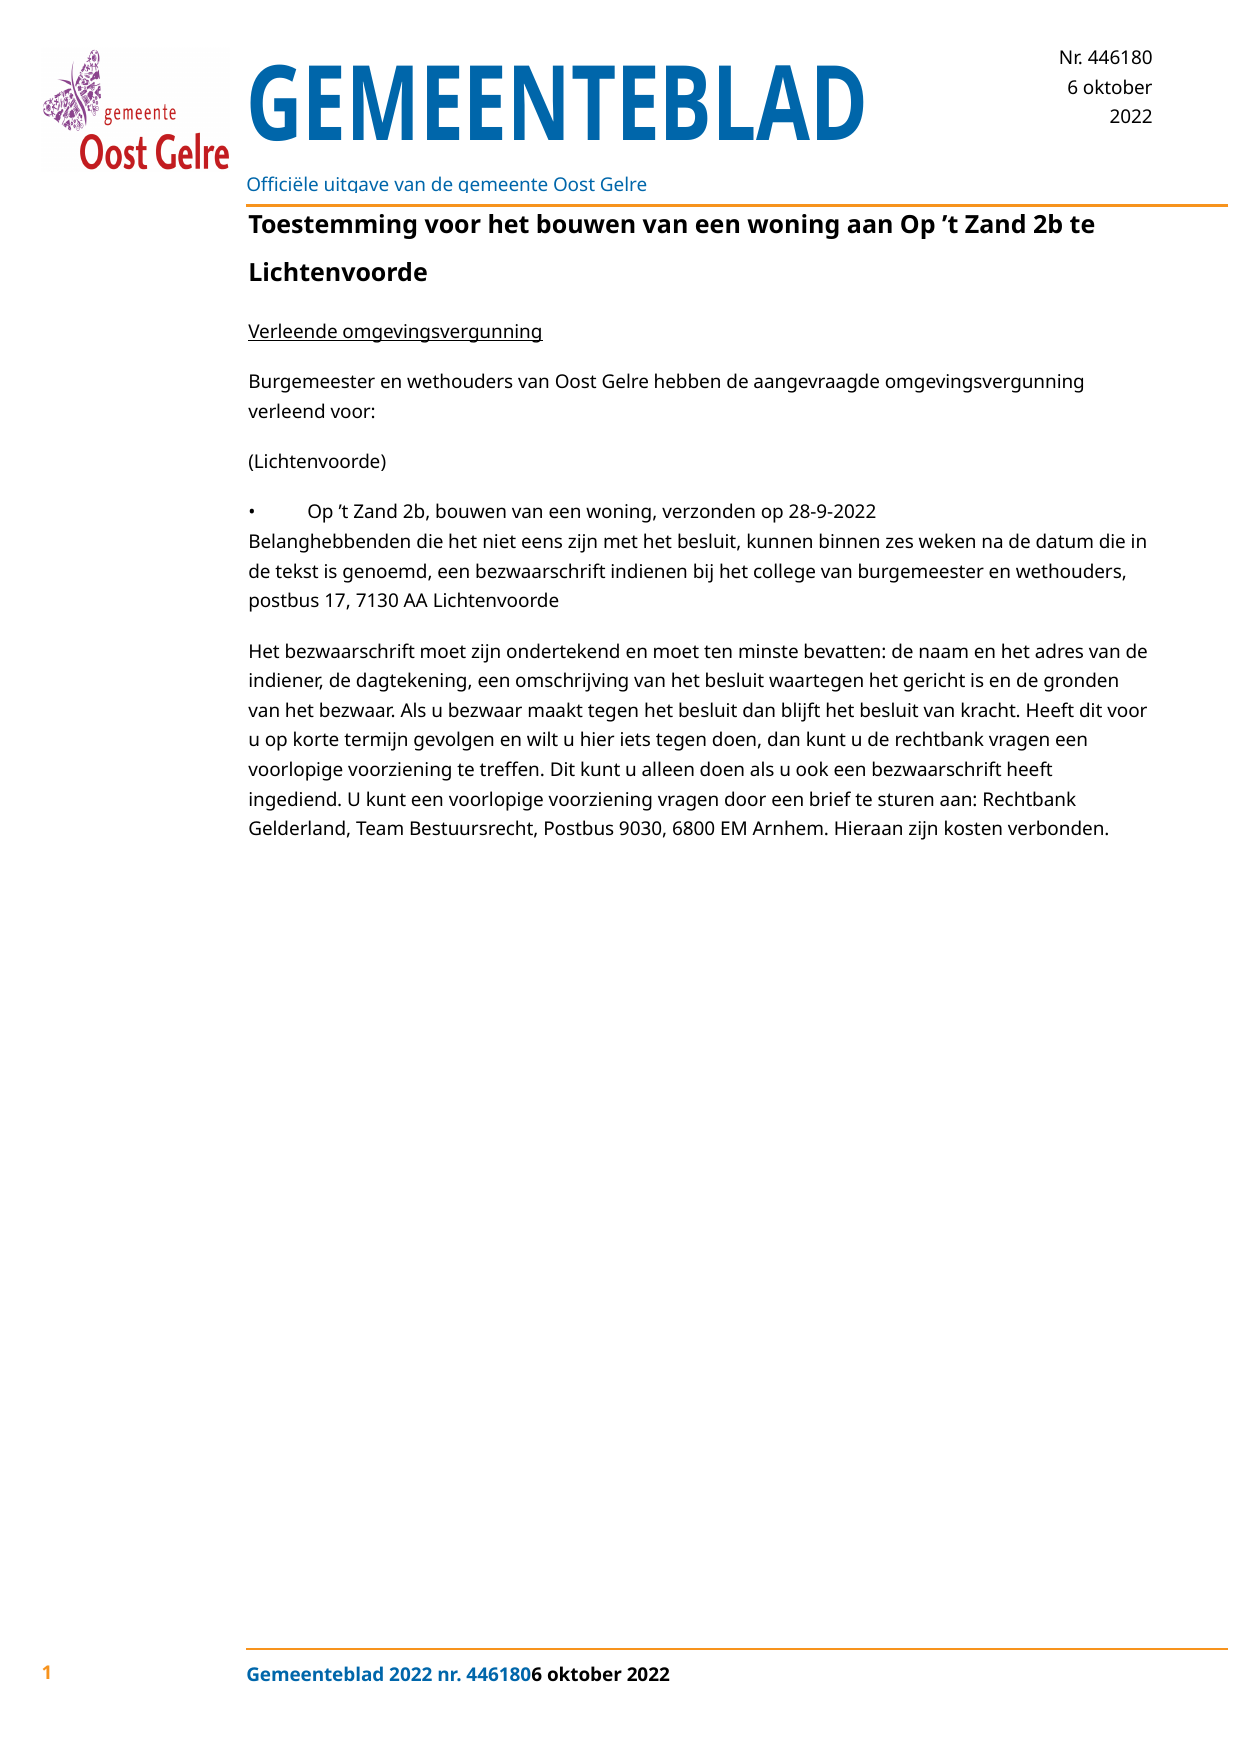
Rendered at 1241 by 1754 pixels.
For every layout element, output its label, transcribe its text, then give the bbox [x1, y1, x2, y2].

text Verleende omgevingsvergunning [248, 318, 1152, 344]
text (Lichtenvoorde) [248, 448, 1152, 474]
text Toestemming voor het bouwen van een woning aan Op ’t Zand 2b te Lichtenvoorde [248, 207, 1152, 288]
text Het bezwaarschrift moet zijn ondertekend en moet ten minste bevatten: de naam en het adres van de indiener, de dagtekening, een omschrijving van het besluit waartegen het gericht is en de gronden van het bezwaar. Als u bezwaar maakt tegen het besluit dan blijft het besluit van kracht. Heeft dit voor u op korte termijn gevolgen en wilt u hier iets tegen doen, dan kunt u de rechtbank vragen een voorlopige voorziening te treffen. Dit kunt u alleen doen als u ook een bezwaarschrift heeft ingediend. U kunt een voorlopige voorziening vragen door een brief te sturen aan: Rechtbank Gelderland, Team Bestuursrecht, Postbus 9030, 6800 EM Arnhem. Hieraan zijn kosten verbonden. [248, 638, 1152, 841]
list Op ’t Zand 2b, bouwen van een woning, verzonden op 28-9-2022 [248, 499, 1152, 524]
text Belanghebbenden die het niet eens zijn met het besluit, kunnen binnen zes weken na de datum die in de tekst is genoemd, een bezwaarschrift indienen bij het college van burgemeester en wethouders, postbus 17, 7130 AA Lichtenvoorde [248, 528, 1152, 613]
picture [41, 47, 231, 172]
text Burgemeester en wethouders van Oost Gelre hebben de aangevraagde omgevingsvergunning verleend voor: [248, 368, 1152, 424]
